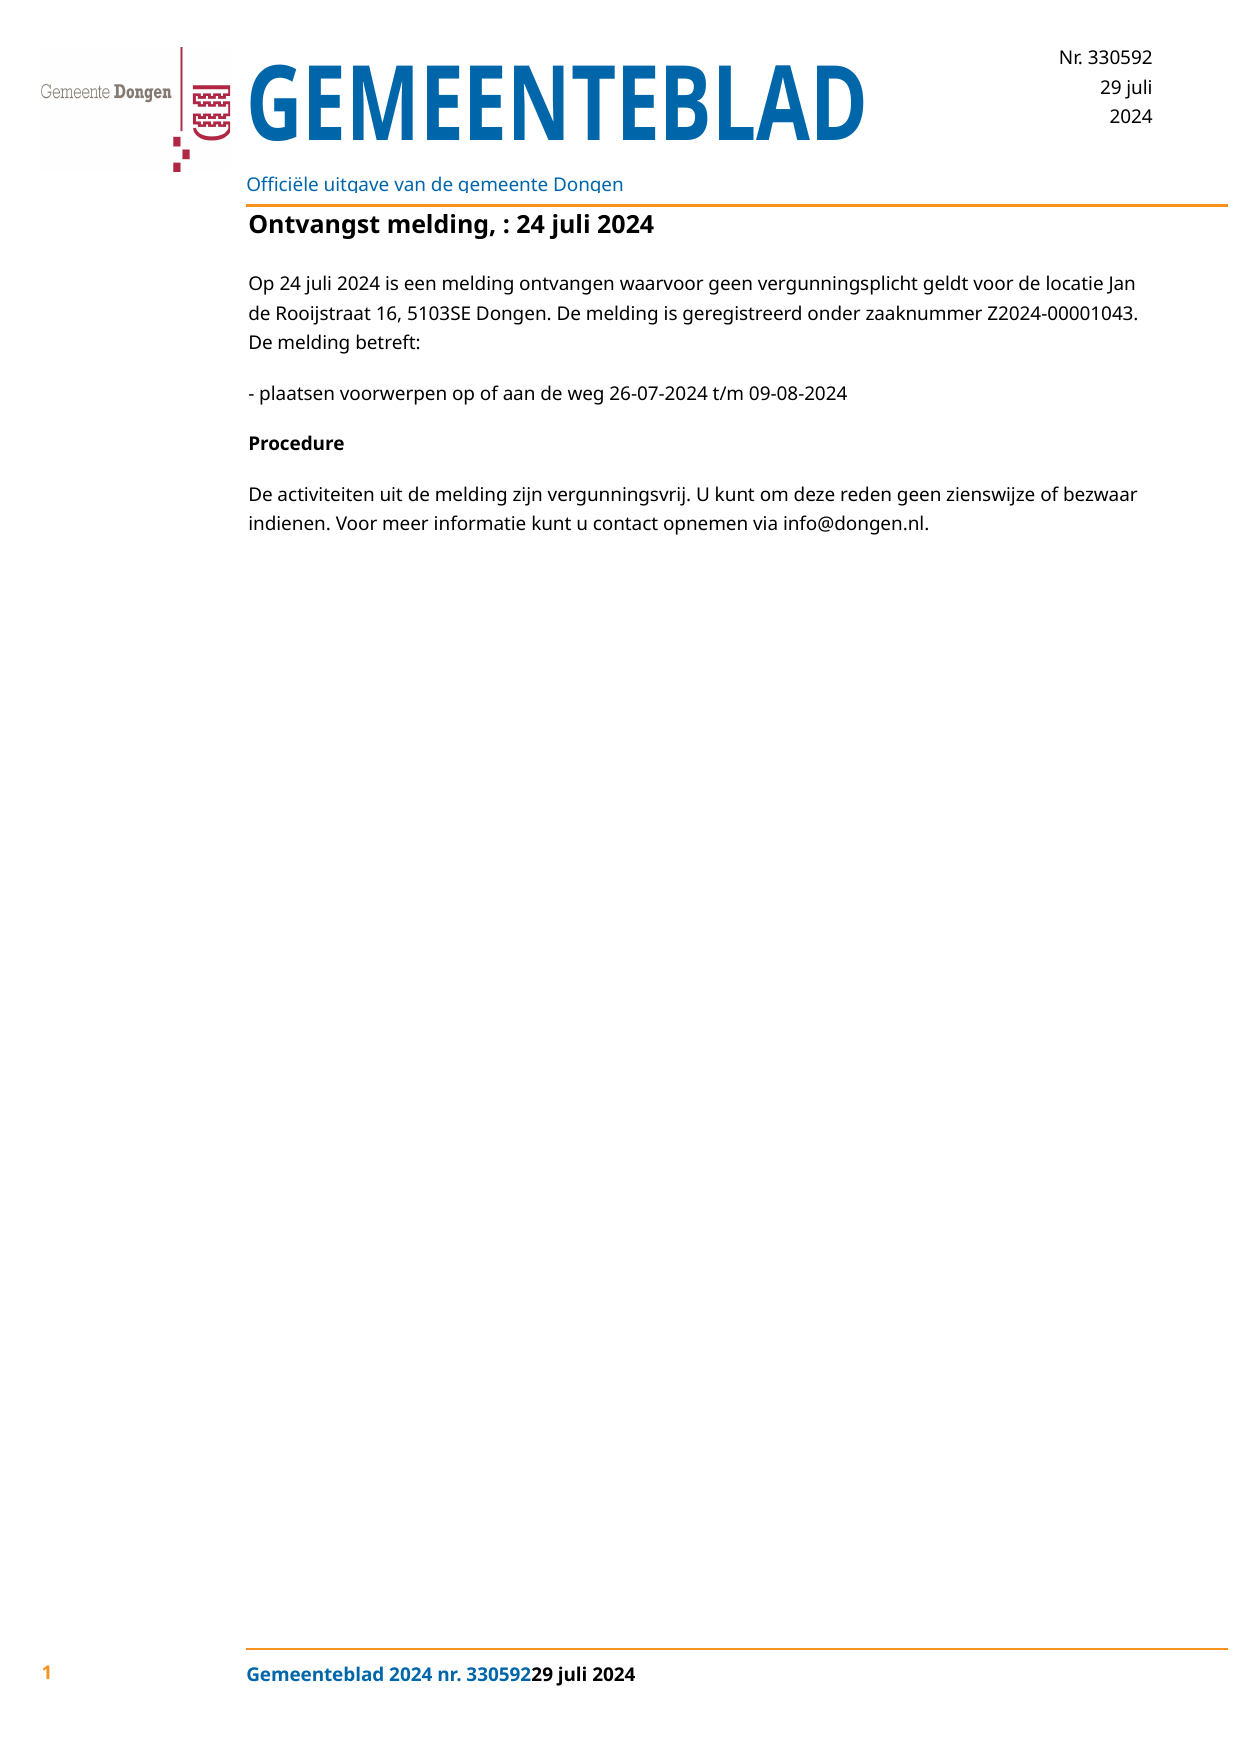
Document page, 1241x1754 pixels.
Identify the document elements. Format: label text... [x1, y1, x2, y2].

text De activiteiten uit de melding zijn vergunningsvrij. U kunt om deze reden geen zienswijze of bezwaar indienen. Voor meer informatie kunt u contact opnemen via info@dongen.nl. [248, 481, 1152, 536]
text Op 24 juli 2024 is een melding ontvangen waarvoor geen vergunningsplicht geldt voor de locatie Jan de Rooijstraat 16, 5103SE Dongen. De melding is geregistreerd onder zaaknummer Z2024-00001043. De melding betreft: [248, 270, 1152, 355]
text - plaatsen voorwerpen op of aan de weg 26-07-2024 t/m 09-08-2024 [248, 380, 1152, 406]
text Procedure [248, 430, 1152, 456]
text Ontvangst melding, : 24 juli 2024 [248, 207, 1152, 241]
picture [41, 47, 231, 172]
